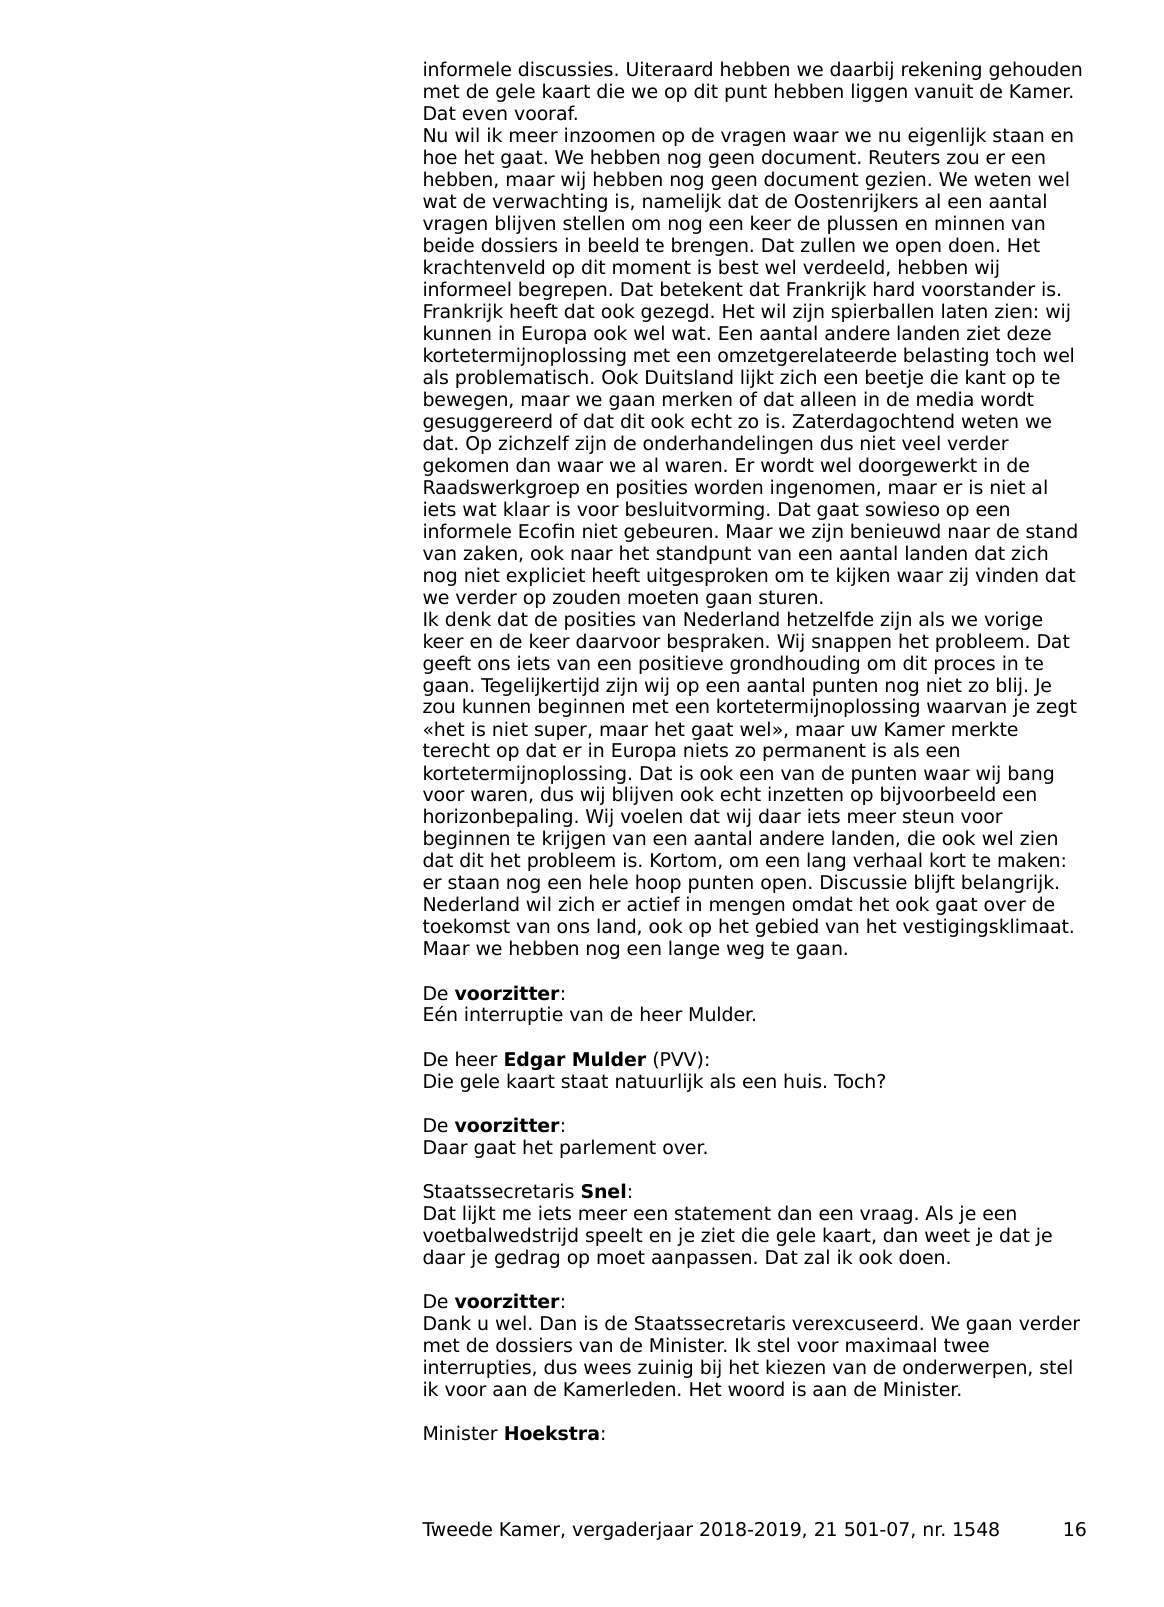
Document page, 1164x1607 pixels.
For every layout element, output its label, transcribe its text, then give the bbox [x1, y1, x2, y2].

text informele discussies. Uiteraard hebben we daarbij rekening gehouden met de gele kaart die we op dit punt hebben liggen vanuit de Kamer. Dat even vooraf. [422, 59, 1087, 125]
text Ik denk dat de posities van Nederland hetzelfde zijn als we vorige keer en de keer daarvoor bespraken. Wij snappen het probleem. Dat geeft ons iets van een positieve grondhouding om dit proces in te gaan. Tegelijkertijd zijn wij op een aantal punten nog niet zo blij. Je zou kunnen beginnen met een kortetermijnoplossing waarvan je zegt «het is niet super, maar het gaat wel», maar uw Kamer merkte terecht op dat er in Europa niets zo permanent is als een kortetermijnoplossing. Dat is ook een van de punten waar wij bang voor waren, dus wij blijven ook echt inzetten op bijvoorbeeld een horizonbepaling. Wij voelen dat wij daar iets meer steun voor beginnen te krijgen van een aantal andere landen, die ook wel zien dat dit het probleem is. Kortom, om een lang verhaal kort te maken: er staan nog een hele hoop punten open. Discussie blijft belangrijk. Nederland wil zich er actief in mengen omdat het ook gaat over de toekomst van ons land, ook op het gebied van het vestigingsklimaat. Maar we hebben nog een lange weg te gaan. [422, 608, 1087, 960]
text Minister Hoekstra: [422, 1423, 1087, 1445]
text Die gele kaart staat natuurlijk als een huis. Toch? [422, 1071, 1087, 1092]
text De heer Edgar Mulder (PVV): [422, 1048, 1087, 1071]
text De voorzitter: [422, 982, 1087, 1004]
text De voorzitter: [422, 1291, 1087, 1313]
text Staatssecretaris Snel: [422, 1181, 1087, 1203]
text Eén interruptie van de heer Mulder. [422, 1004, 1087, 1026]
text De voorzitter: [422, 1115, 1087, 1137]
text Dat lijkt me iets meer een statement dan een vraag. Als je een voetbalwedstrijd speelt en je ziet die gele kaart, dan weet je dat je daar je gedrag op moet aanpassen. Dat zal ik ook doen. [422, 1203, 1087, 1269]
text Daar gaat het parlement over. [422, 1137, 1087, 1159]
text Dank u wel. Dan is de Staatssecretaris verexcuseerd. We gaan verder met de dossiers van de Minister. Ik stel voor maximaal twee interrupties, dus wees zuinig bij het kiezen van de onderwerpen, stel ik voor aan de Kamerleden. Het woord is aan de Minister. [422, 1313, 1087, 1401]
text Nu wil ik meer inzoomen op de vragen waar we nu eigenlijk staan en hoe het gaat. We hebben nog geen document. Reuters zou er een hebben, maar wij hebben nog geen document gezien. We weten wel wat de verwachting is, namelijk dat de Oostenrijkers al een aantal vragen blijven stellen om nog een keer de plussen en minnen van beide dossiers in beeld te brengen. Dat zullen we open doen. Het krachtenveld op dit moment is best wel verdeeld, hebben wij informeel begrepen. Dat betekent dat Frankrijk hard voorstander is. Frankrijk heeft dat ook gezegd. Het wil zijn spierballen laten zien: wij kunnen in Europa ook wel wat. Een aantal andere landen ziet deze kortetermijnoplossing met een omzetgerelateerde belasting toch wel als problematisch. Ook Duitsland lijkt zich een beetje die kant op te bewegen, maar we gaan merken of dat alleen in de media wordt gesuggereerd of dat dit ook echt zo is. Zaterdagochtend weten we dat. Op zichzelf zijn de onderhandelingen dus niet veel verder gekomen dan waar we al waren. Er wordt wel doorgewerkt in de Raadswerkgroep en posities worden ingenomen, maar er is niet al iets wat klaar is voor besluitvorming. Dat gaat sowieso op een informele Ecofin niet gebeuren. Maar we zijn benieuwd naar de stand van zaken, ook naar het standpunt van een aantal landen dat zich nog niet expliciet heeft uitgesproken om te kijken waar zij vinden dat we verder op zouden moeten gaan sturen. [422, 125, 1087, 608]
